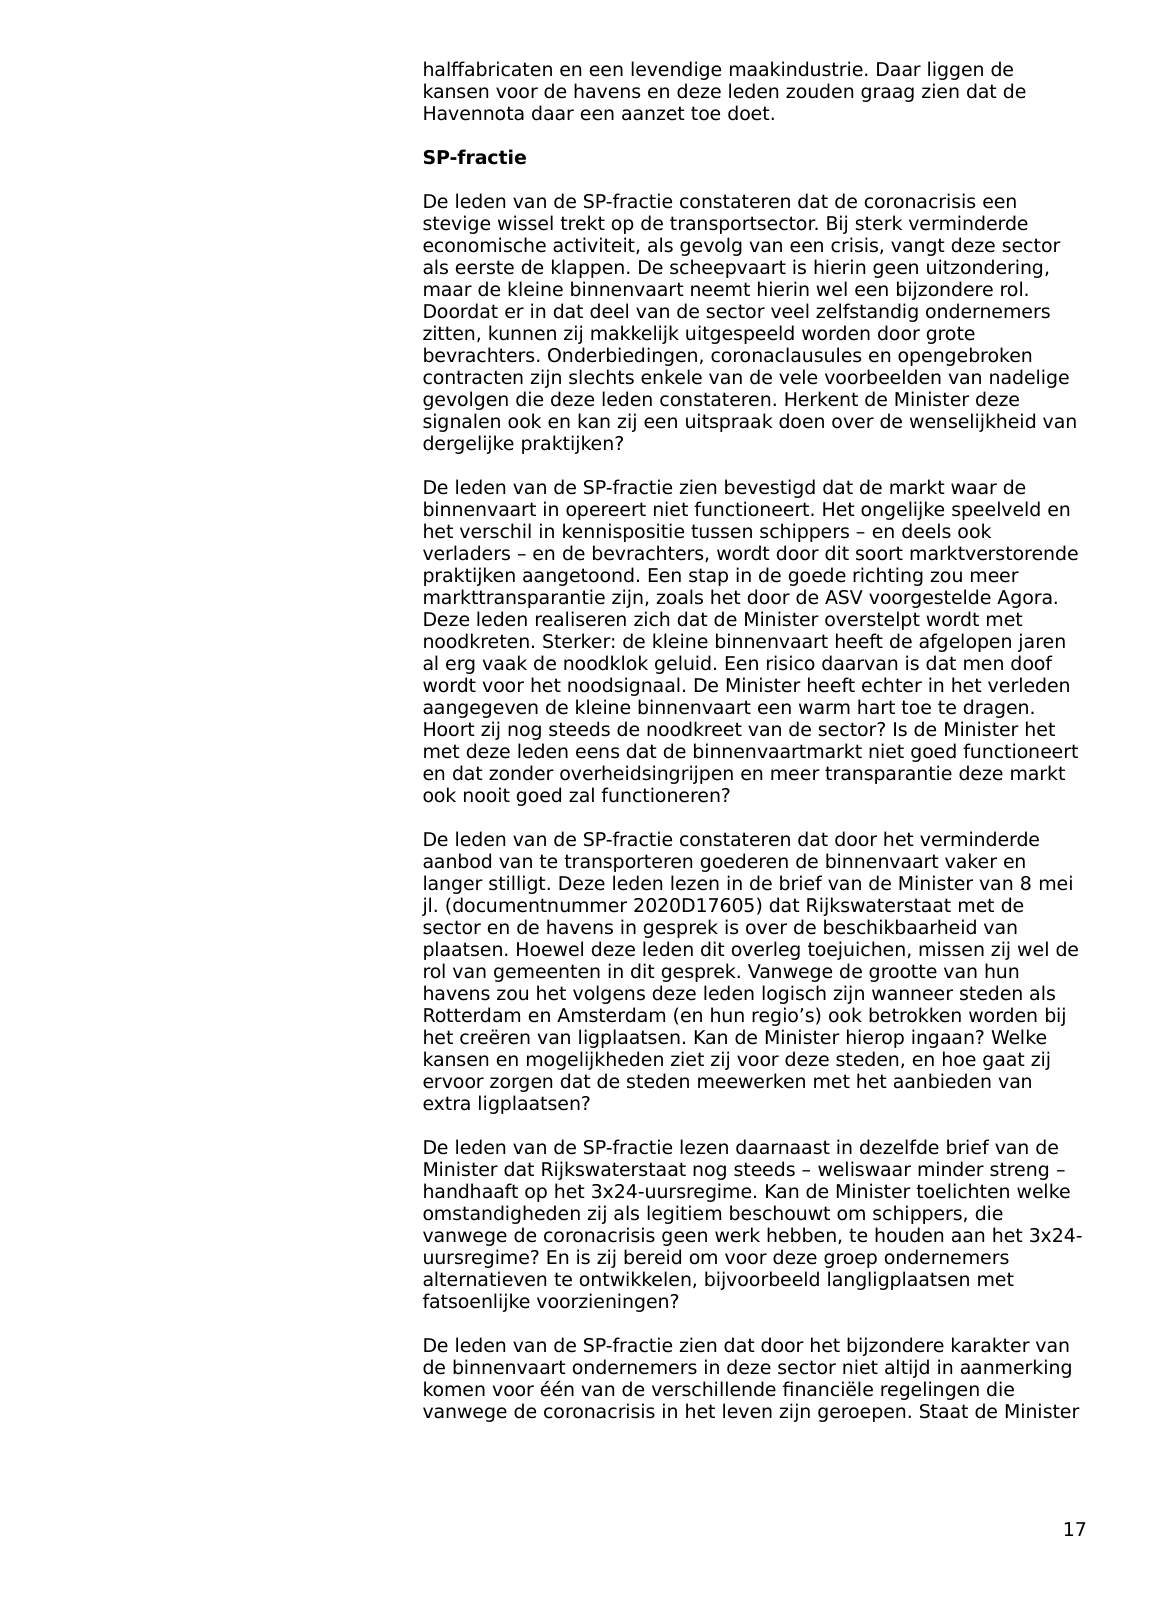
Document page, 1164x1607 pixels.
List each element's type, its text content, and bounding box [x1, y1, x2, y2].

text De leden van de SP-fractie lezen daarnaast in dezelfde brief van de Minister dat Rijkswaterstaat nog steeds – weliswaar minder streng – handhaaft op het 3x24-uursregime. Kan de Minister toelichten welke omstandigheden zij als legitiem beschouwt om schippers, die vanwege de coronacrisis geen werk hebben, te houden aan het 3x24-uursregime? En is zij bereid om voor deze groep ondernemers alternatieven te ontwikkelen, bijvoorbeeld langligplaatsen met fatsoenlijke voorzieningen? [422, 1137, 1087, 1313]
text De leden van de SP-fractie zien dat door het bijzondere karakter van de binnenvaart ondernemers in deze sector niet altijd in aanmerking komen voor één van de verschillende financiële regelingen die vanwege de coronacrisis in het leven zijn geroepen. Staat de Minister [422, 1335, 1087, 1423]
text De leden van de SP-fractie zien bevestigd dat de markt waar de binnenvaart in opereert niet functioneert. Het ongelijke speelveld en het verschil in kennispositie tussen schippers – en deels ook verladers – en de bevrachters, wordt door dit soort marktverstorende praktijken aangetoond. Een stap in de goede richting zou meer markttransparantie zijn, zoals het door de ASV voorgestelde Agora. Deze leden realiseren zich dat de Minister overstelpt wordt met noodkreten. Sterker: de kleine binnenvaart heeft de afgelopen jaren al erg vaak de noodklok geluid. Een risico daarvan is dat men doof wordt voor het noodsignaal. De Minister heeft echter in het verleden aangegeven de kleine binnenvaart een warm hart toe te dragen. Hoort zij nog steeds de noodkreet van de sector? Is de Minister het met deze leden eens dat de binnenvaartmarkt niet goed functioneert en dat zonder overheidsingrijpen en meer transparantie deze markt ook nooit goed zal functioneren? [422, 477, 1087, 807]
text halffabricaten en een levendige maakindustrie. Daar liggen de kansen voor de havens en deze leden zouden graag zien dat de Havennota daar een aanzet toe doet. [422, 59, 1087, 125]
text De leden van de SP-fractie constateren dat de coronacrisis een stevige wissel trekt op de transportsector. Bij sterk verminderde economische activiteit, als gevolg van een crisis, vangt deze sector als eerste de klappen. De scheepvaart is hierin geen uitzondering, maar de kleine binnenvaart neemt hierin wel een bijzondere rol. Doordat er in dat deel van de sector veel zelfstandig ondernemers zitten, kunnen zij makkelijk uitgespeeld worden door grote bevrachters. Onderbiedingen, coronaclausules en opengebroken contracten zijn slechts enkele van de vele voorbeelden van nadelige gevolgen die deze leden constateren. Herkent de Minister deze signalen ook en kan zij een uitspraak doen over de wenselijkheid van dergelijke praktijken? [422, 191, 1087, 455]
text De leden van de SP-fractie constateren dat door het verminderde aanbod van te transporteren goederen de binnenvaart vaker en langer stilligt. Deze leden lezen in de brief van de Minister van 8 mei jl. (documentnummer 2020D17605) dat Rijkswaterstaat met de sector en de havens in gesprek is over de beschikbaarheid van plaatsen. Hoewel deze leden dit overleg toejuichen, missen zij wel de rol van gemeenten in dit gesprek. Vanwege de grootte van hun havens zou het volgens deze leden logisch zijn wanneer steden als Rotterdam en Amsterdam (en hun regio’s) ook betrokken worden bij het creëren van ligplaatsen. Kan de Minister hierop ingaan? Welke kansen en mogelijkheden ziet zij voor deze steden, en hoe gaat zij ervoor zorgen dat de steden meewerken met het aanbieden van extra ligplaatsen? [422, 829, 1087, 1115]
subtitle SP-fractie [422, 147, 1087, 169]
